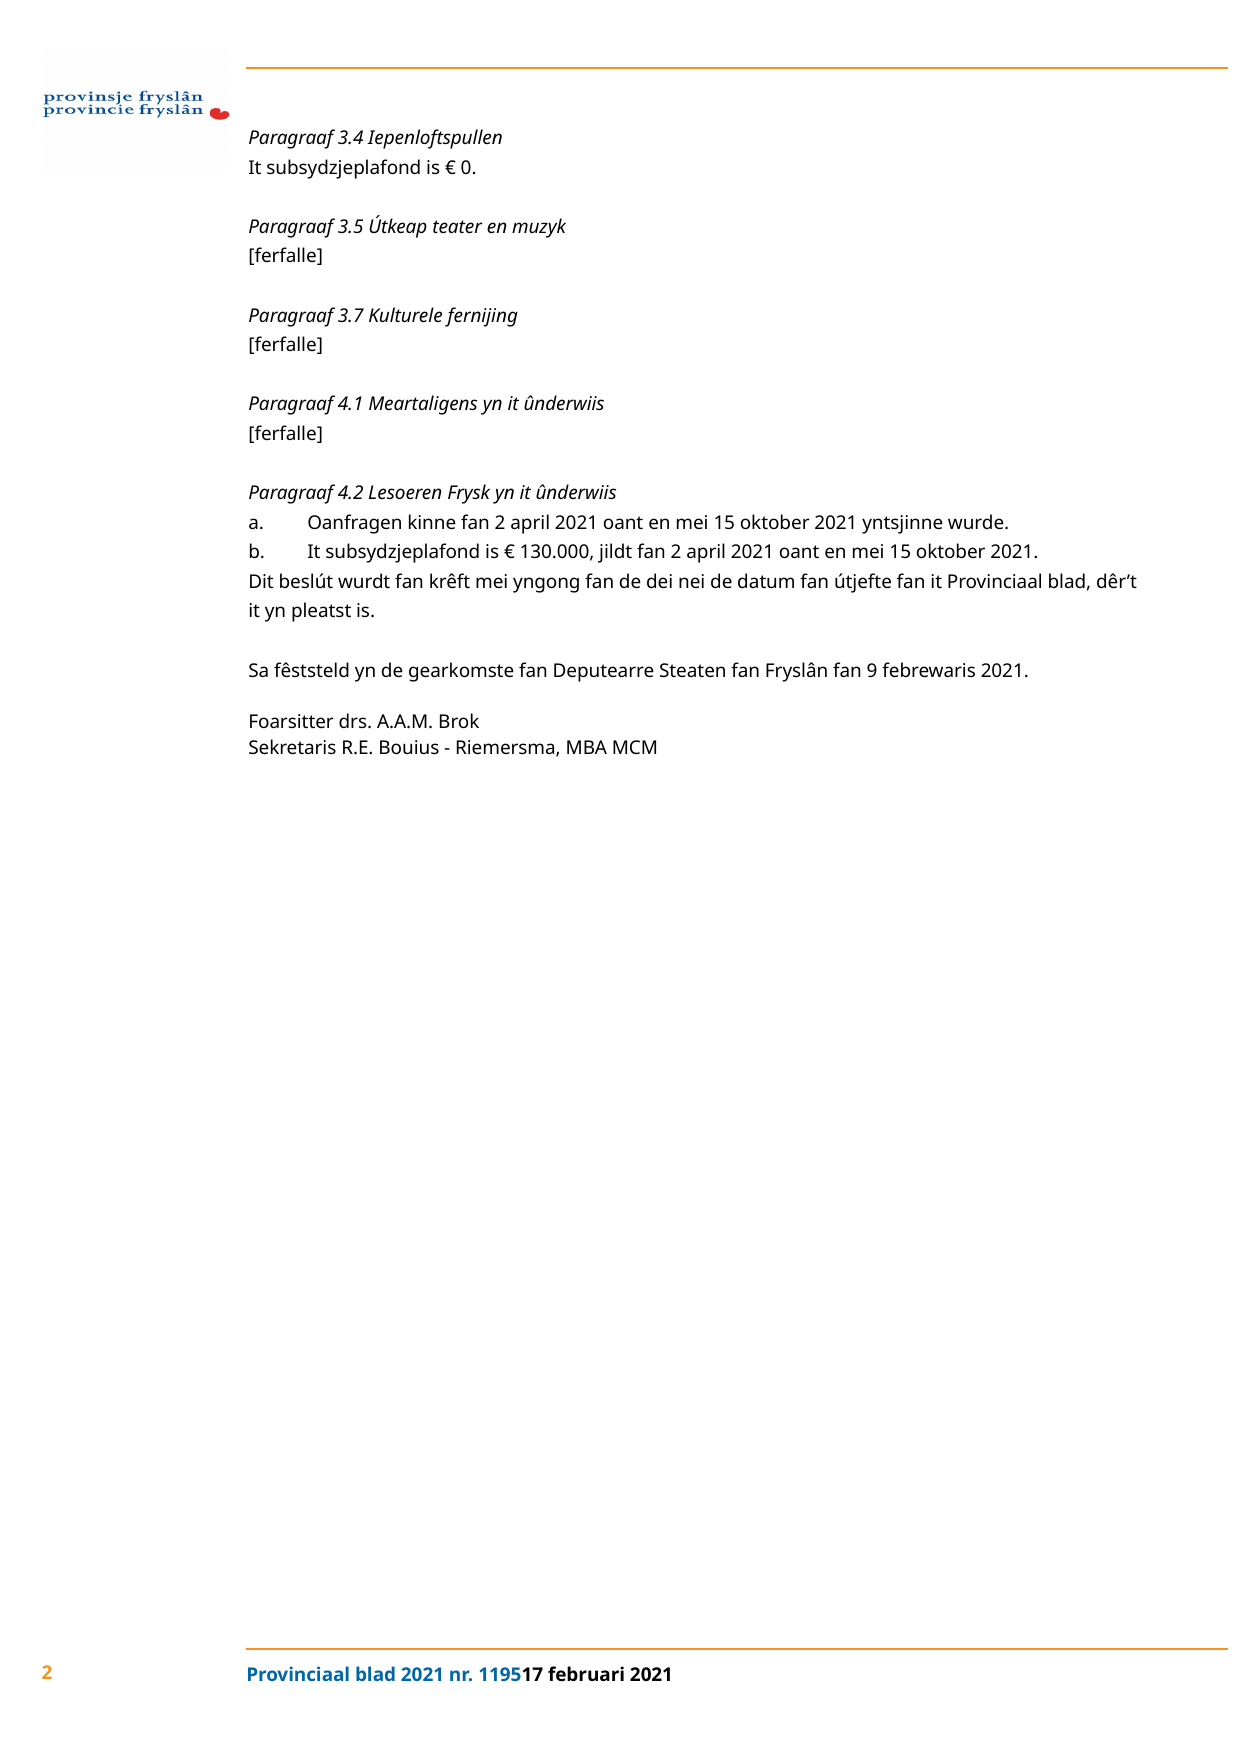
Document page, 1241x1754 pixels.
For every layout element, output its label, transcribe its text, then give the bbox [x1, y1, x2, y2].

text Sa fêststeld yn de gearkomste fan Deputearre Steaten fan Fryslân fan 9 febrewaris 2021. [248, 657, 1152, 683]
text Paragraaf 3.4 Iepenloftspullen [248, 124, 1152, 150]
text Sekretaris R.E. Bouius - Riemersma, MBA MCM [248, 734, 1152, 760]
text Dit beslút wurdt fan krêft mei yngong fan de dei nei de datum fan útjefte fan it Provinciaal blad, dêr’t it yn pleatst is. [248, 568, 1152, 623]
text [ferfalle] [248, 420, 1152, 446]
text [ferfalle] [248, 331, 1152, 357]
list Oanfragen kinne fan 2 april 2021 oant en mei 15 oktober 2021 yntsjinne wurde. [248, 509, 1152, 535]
list It subsydzjeplafond is € 130.000, jildt fan 2 april 2021 oant en mei 15 oktober 2021. [248, 538, 1152, 564]
text Paragraaf 3.7 Kulturele fernijing [248, 302, 1152, 328]
text Paragraaf 3.5 Útkeap teater en muzyk [248, 213, 1152, 239]
text Paragraaf 4.1 Meartaligens yn it ûnderwiis [248, 391, 1152, 416]
picture [41, 47, 231, 172]
text Paragraaf 4.2 Lesoeren Frysk yn it ûnderwiis [248, 479, 1152, 505]
text Foarsitter drs. A.A.M. Brok [248, 708, 1152, 734]
text [ferfalle] [248, 243, 1152, 268]
text It subsydzjeplafond is € 0. [248, 154, 1152, 180]
